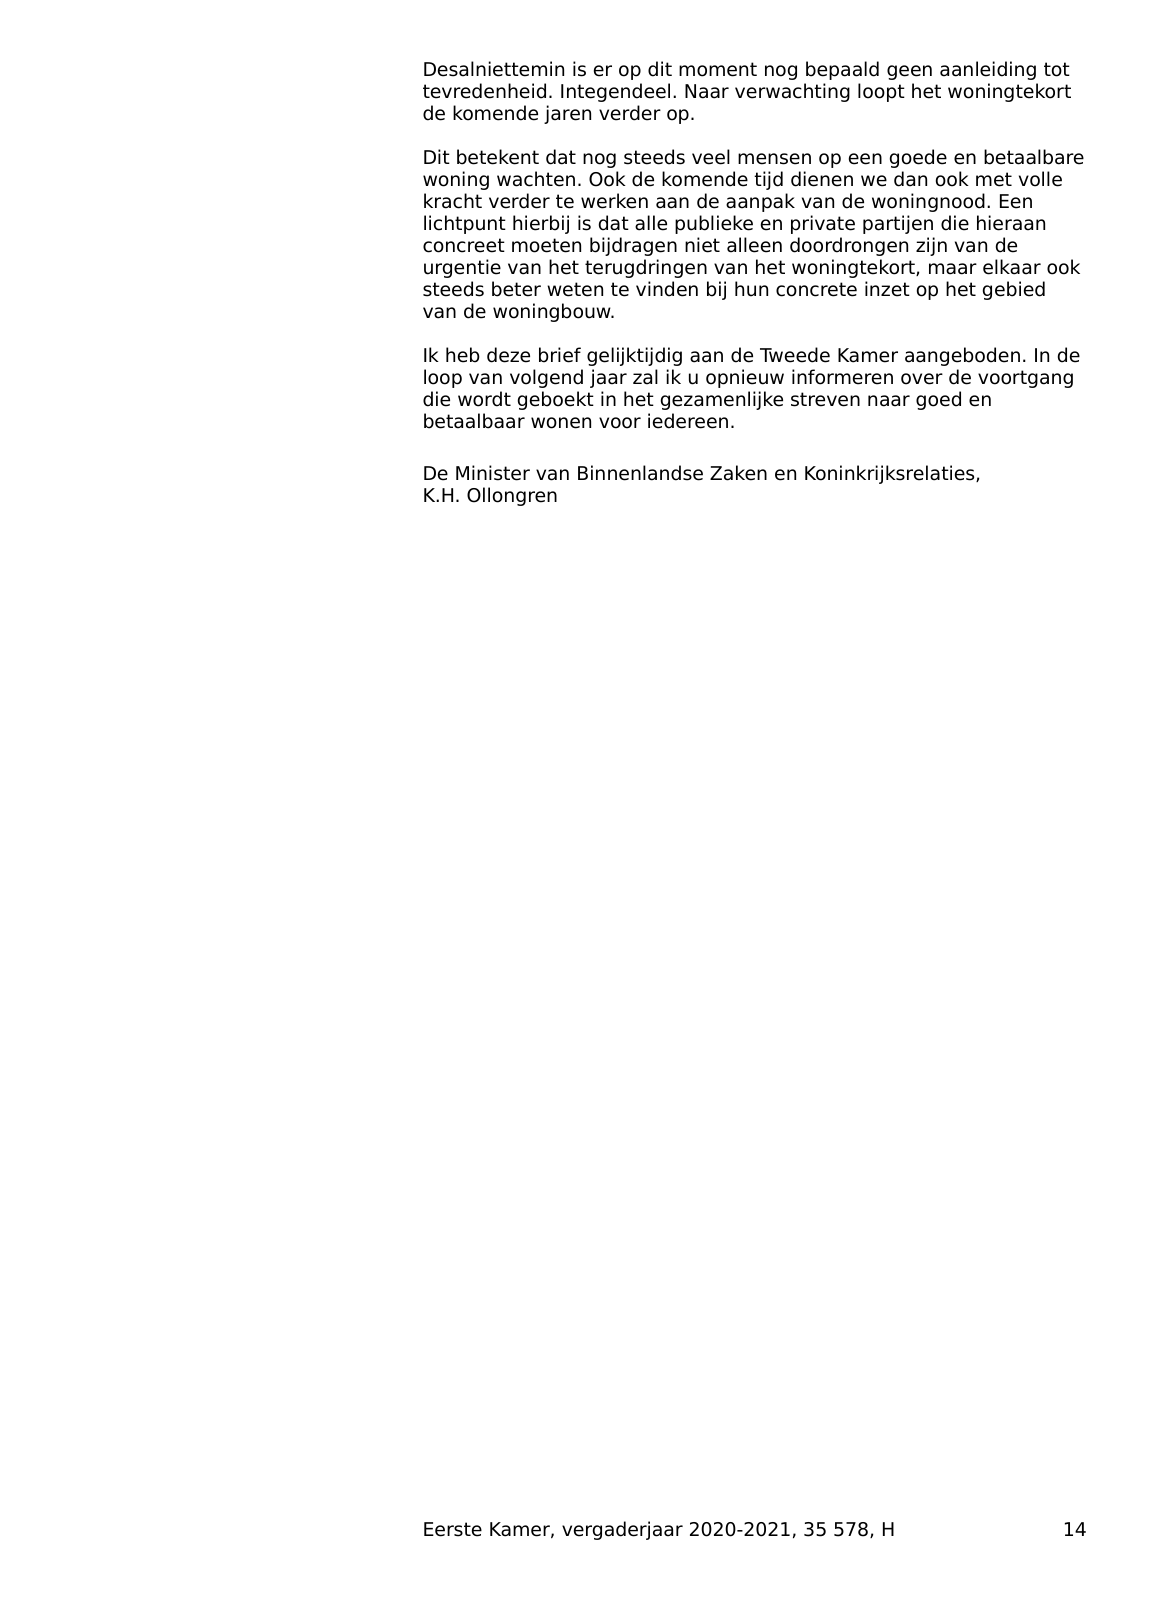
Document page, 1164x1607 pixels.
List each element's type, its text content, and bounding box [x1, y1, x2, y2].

text De Minister van Binnenlandse Zaken en Koninkrijksrelaties, K.H. Ollongren [422, 463, 1087, 507]
text Ik heb deze brief gelijktijdig aan de Tweede Kamer aangeboden. In de loop van volgend jaar zal ik u opnieuw informeren over de voortgang die wordt geboekt in het gezamenlijke streven naar goed en betaalbaar wonen voor iedereen. [422, 345, 1087, 433]
text Dit betekent dat nog steeds veel mensen op een goede en betaalbare woning wachten. Ook de komende tijd dienen we dan ook met volle kracht verder te werken aan de aanpak van de woningnood. Een lichtpunt hierbij is dat alle publieke en private partijen die hieraan concreet moeten bijdragen niet alleen doordrongen zijn van de urgentie van het terugdringen van het woningtekort, maar elkaar ook steeds beter weten te vinden bij hun concrete inzet op het gebied van de woningbouw. [422, 147, 1087, 323]
text Desalniettemin is er op dit moment nog bepaald geen aanleiding tot tevredenheid. Integendeel. Naar verwachting loopt het woningtekort de komende jaren verder op. [422, 59, 1087, 125]
